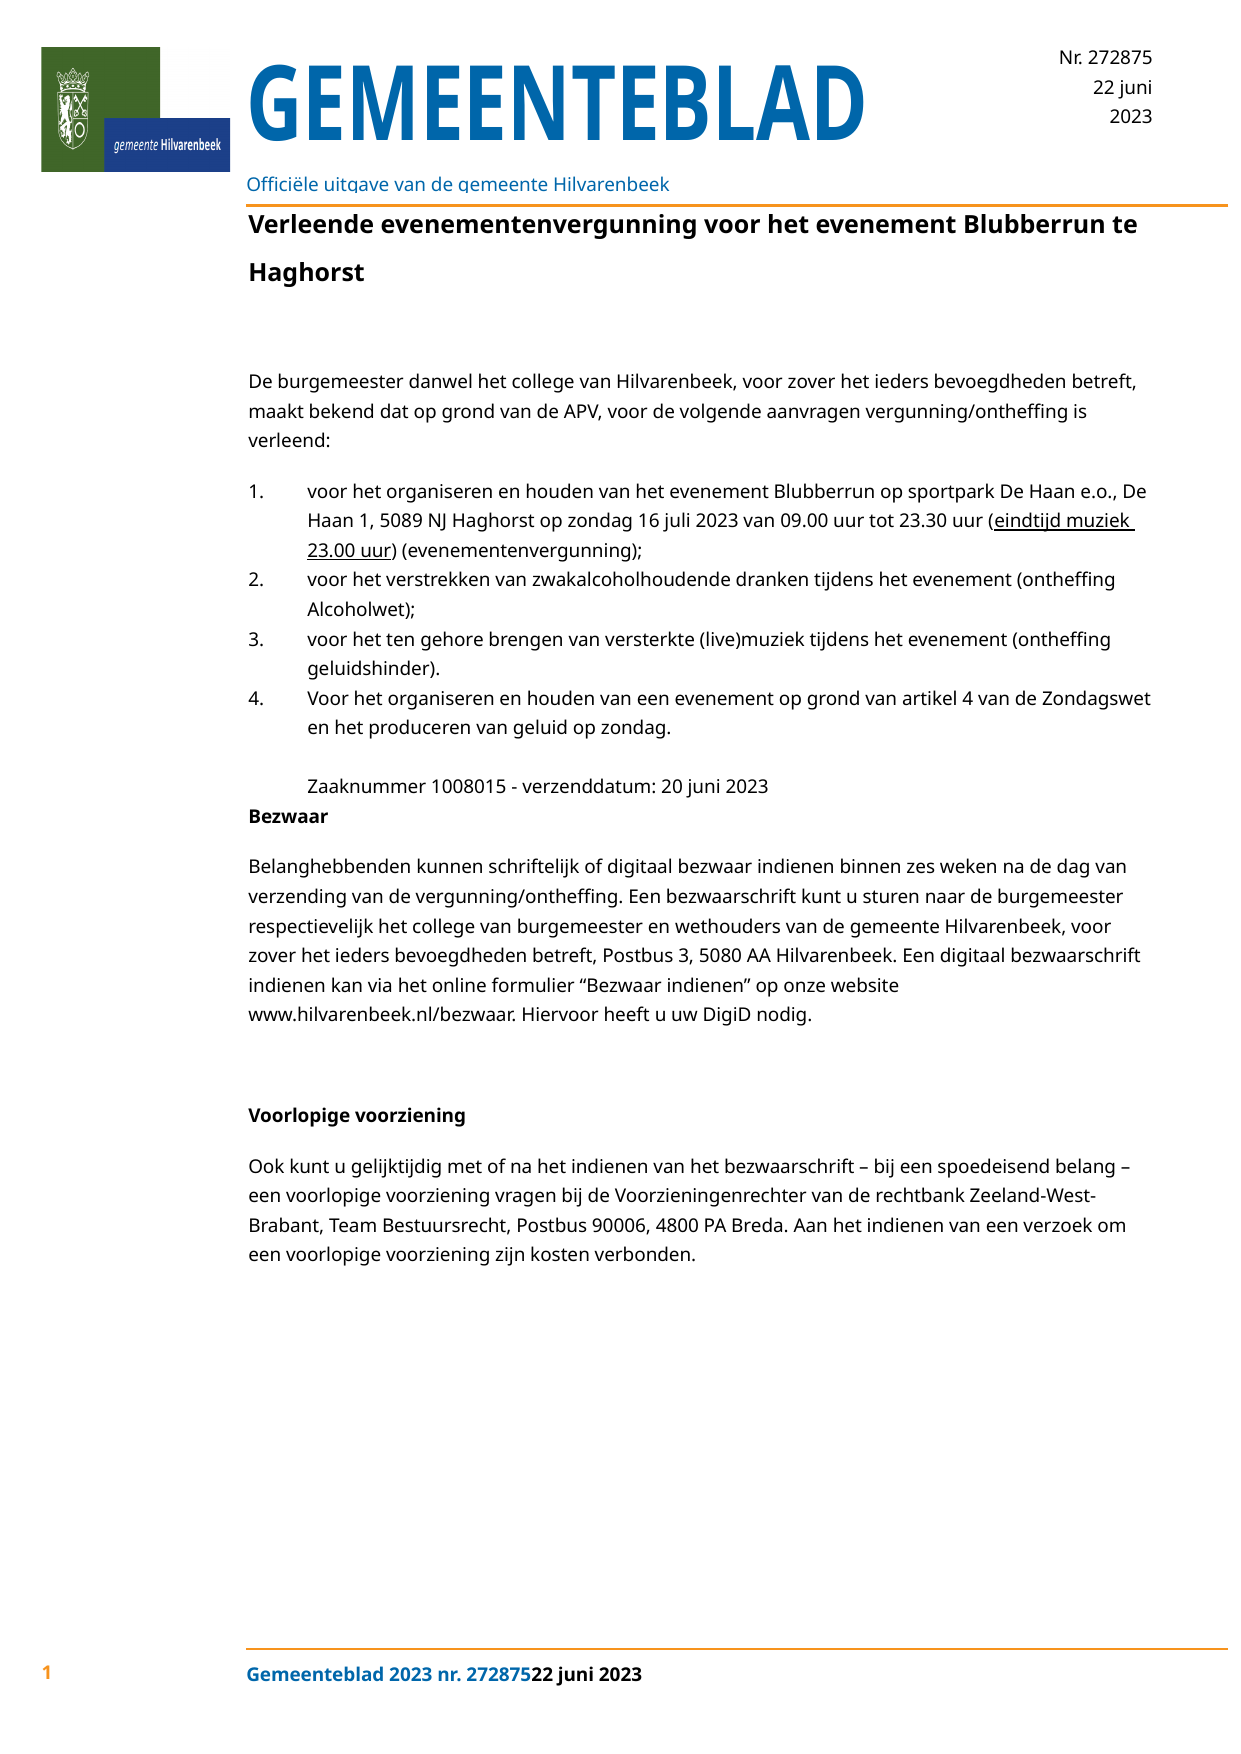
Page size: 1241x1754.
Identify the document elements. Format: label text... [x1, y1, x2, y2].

text Verleende evenementenvergunning voor het evenement Blubberrun te Haghorst [248, 207, 1152, 288]
text De burgemeester danwel het college van Hilvarenbeek, voor zover het ieders bevoegdheden betreft, maakt bekend dat op grond van de APV, voor de volgende aanvragen vergunning/ontheffing is verleend: [248, 368, 1152, 453]
list Zaaknummer 1008015 - verzenddatum: 20 juni 2023 [248, 774, 1152, 799]
list voor het organiseren en houden van het evenement Blubberrun op sportpark De Haan e.o., De Haan 1, 5089 NJ Haghorst op zondag 16 juli 2023 van 09.00 uur tot 23.30 uur (eindtijd muziek 23.00 uur) (evenementenvergunning); [248, 478, 1152, 563]
text Voorlopige voorziening [248, 1102, 1152, 1128]
list Voor het organiseren en houden van een evenement op grond van artikel 4 van de Zondagswet en het produceren van geluid op zondag. [248, 685, 1152, 740]
picture [41, 47, 231, 172]
text Belanghebbenden kunnen schriftelijk of digitaal bezwaar indienen binnen zes weken na de dag van verzending van de vergunning/ontheffing. Een bezwaarschrift kunt u sturen naar de burgemeester respectievelijk het college van burgemeester en wethouders van de gemeente Hilvarenbeek, voor zover het ieders bevoegdheden betreft, Postbus 3, 5080 AA Hilvarenbeek. Een digitaal bezwaarschrift indienen kan via het online formulier “Bezwaar indienen” op onze website www.hilvarenbeek.nl/bezwaar. Hiervoor heeft u uw DigiD nodig. [248, 854, 1152, 1027]
text Bezwaar [248, 803, 1152, 829]
text Ook kunt u gelijktijdig met of na het indienen van het bezwaarschrift – bij een spoedeisend belang – een voorlopige voorziening vragen bij de Voorzieningenrechter van de rechtbank Zeeland-West-Brabant, Team Bestuursrecht, Postbus 90006, 4800 PA Breda. Aan het indienen van een verzoek om een voorlopige voorziening zijn kosten verbonden. [248, 1153, 1152, 1267]
list voor het verstrekken van zwakalcoholhoudende dranken tijdens het evenement (ontheffing Alcoholwet); [248, 567, 1152, 622]
list voor het ten gehore brengen van versterkte (live)muziek tijdens het evenement (ontheffing geluidshinder). [248, 626, 1152, 681]
